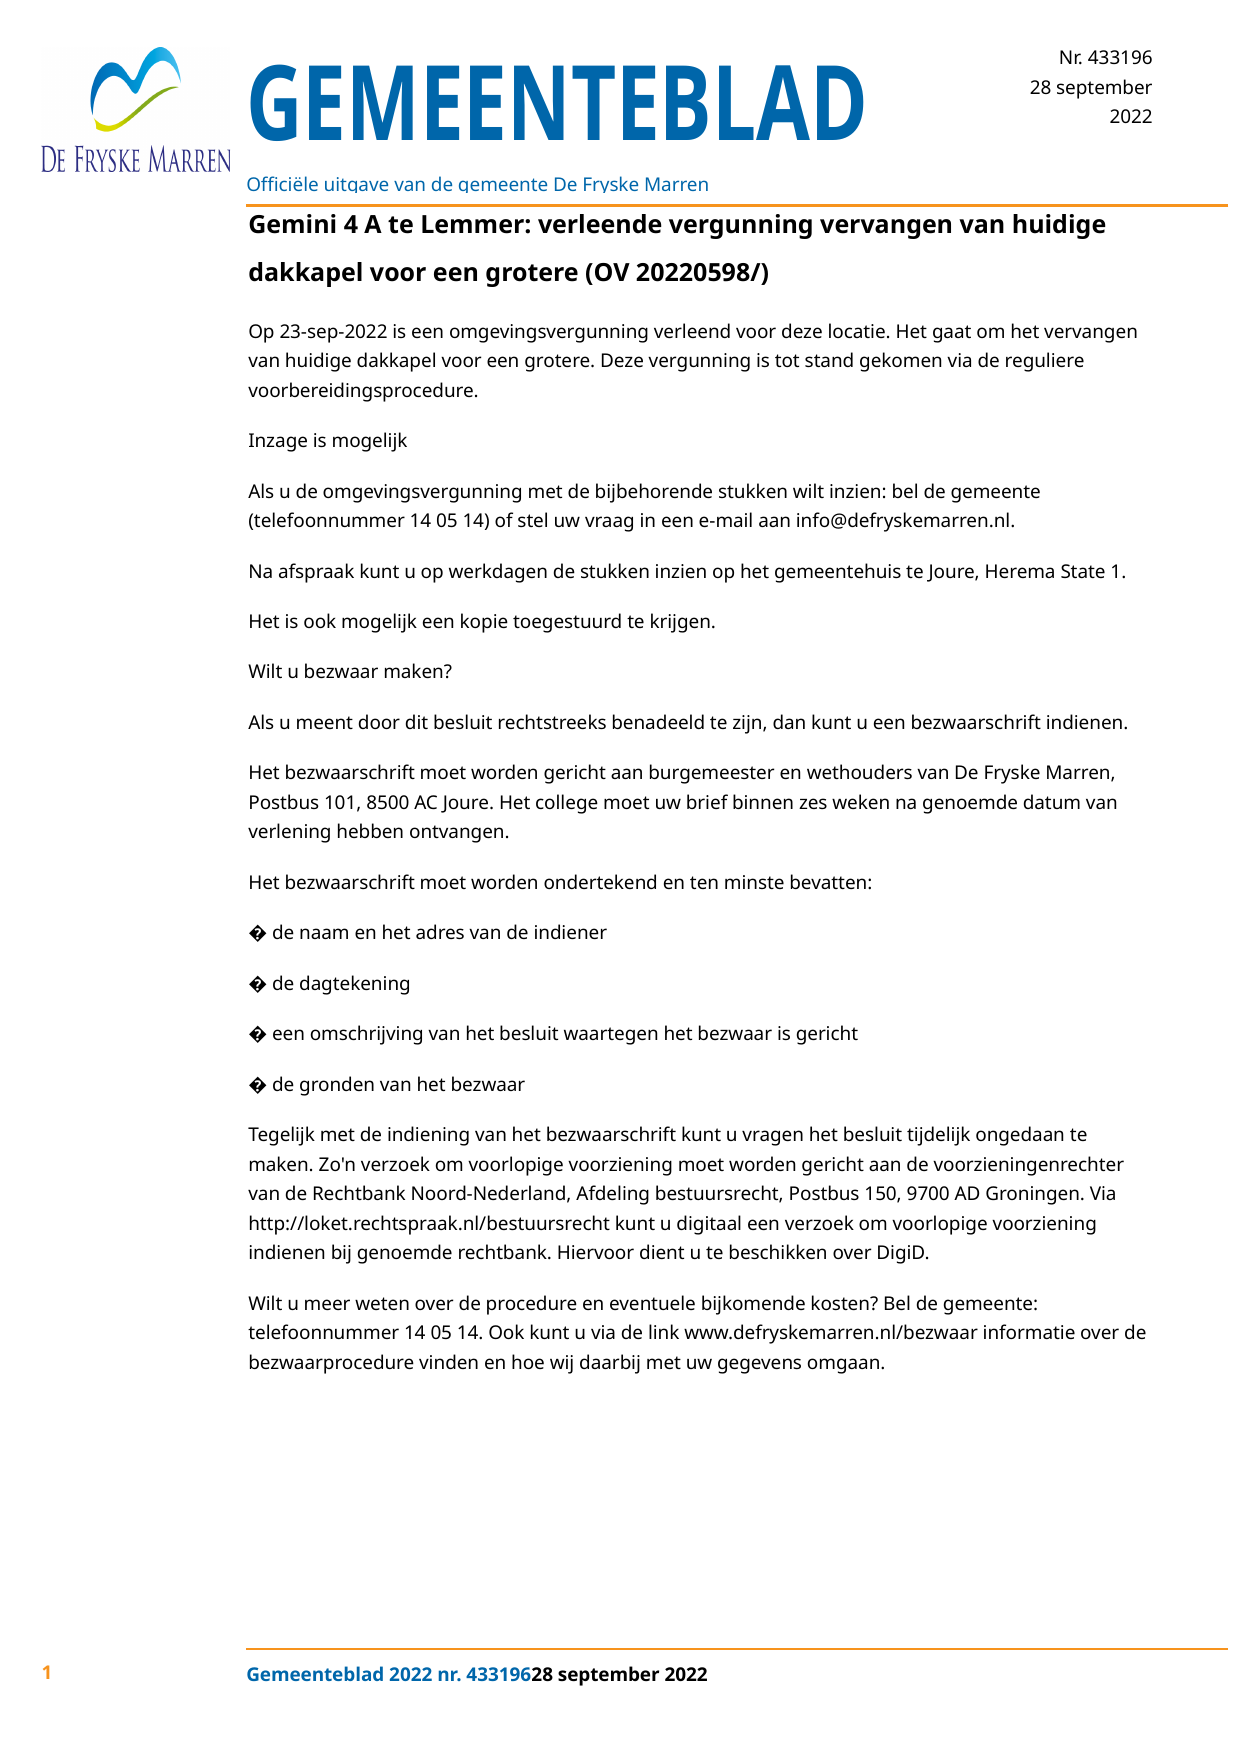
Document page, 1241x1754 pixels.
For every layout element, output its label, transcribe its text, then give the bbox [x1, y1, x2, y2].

text � de gronden van het bezwaar [248, 1071, 1152, 1097]
text Als u de omgevingsvergunning met de bijbehorende stukken wilt inzien: bel de gemeente (telefoonnummer 14 05 14) of stel uw vraag in een e-mail aan info@defryskemarren.nl. [248, 478, 1152, 533]
text Als u meent door dit besluit rechtstreeks benadeeld te zijn, dan kunt u een bezwaarschrift indienen. [248, 709, 1152, 735]
text Inzage is mogelijk [248, 427, 1152, 453]
text Wilt u bezwaar maken? [248, 659, 1152, 684]
text Het is ook mogelijk een kopie toegestuurd te krijgen. [248, 608, 1152, 634]
text Het bezwaarschrift moet worden gericht aan burgemeester en wethouders van De Fryske Marren, Postbus 101, 8500 AC Joure. Het college moet uw brief binnen zes weken na genoemde datum van verlening hebben ontvangen. [248, 759, 1152, 844]
text � de dagtekening [248, 970, 1152, 996]
picture [41, 47, 231, 172]
text Wilt u meer weten over de procedure en eventuele bijkomende kosten? Bel de gemeente: telefoonnummer 14 05 14. Ook kunt u via de link www.defryskemarren.nl/bezwaar informatie over de bezwaarprocedure vinden en hoe wij daarbij met uw gegevens omgaan. [248, 1290, 1152, 1375]
text � de naam en het adres van de indiener [248, 919, 1152, 945]
text Op 23-sep-2022 is een omgevingsvergunning verleend voor deze locatie. Het gaat om het vervangen van huidige dakkapel voor een grotere. Deze vergunning is tot stand gekomen via de reguliere voorbereidingsprocedure. [248, 318, 1152, 403]
text Het bezwaarschrift moet worden ondertekend en ten minste bevatten: [248, 869, 1152, 895]
text Na afspraak kunt u op werkdagen de stukken inzien op het gemeentehuis te Joure, Herema State 1. [248, 558, 1152, 584]
text Gemini 4 A te Lemmer: verleende vergunning vervangen van huidige dakkapel voor een grotere (OV 20220598/) [248, 207, 1152, 288]
text Tegelijk met de indiening van het bezwaarschrift kunt u vragen het besluit tijdelijk ongedaan te maken. Zo'n verzoek om voorlopige voorziening moet worden gericht aan de voorzieningenrechter van de Rechtbank Noord-Nederland, Afdeling bestuursrecht, Postbus 150, 9700 AD Groningen. Via http://loket.rechtspraak.nl/bestuursrecht kunt u digitaal een verzoek om voorlopige voorziening indienen bij genoemde rechtbank. Hiervoor dient u te beschikken over DigiD. [248, 1121, 1152, 1265]
text � een omschrijving van het besluit waartegen het bezwaar is gericht [248, 1020, 1152, 1046]
